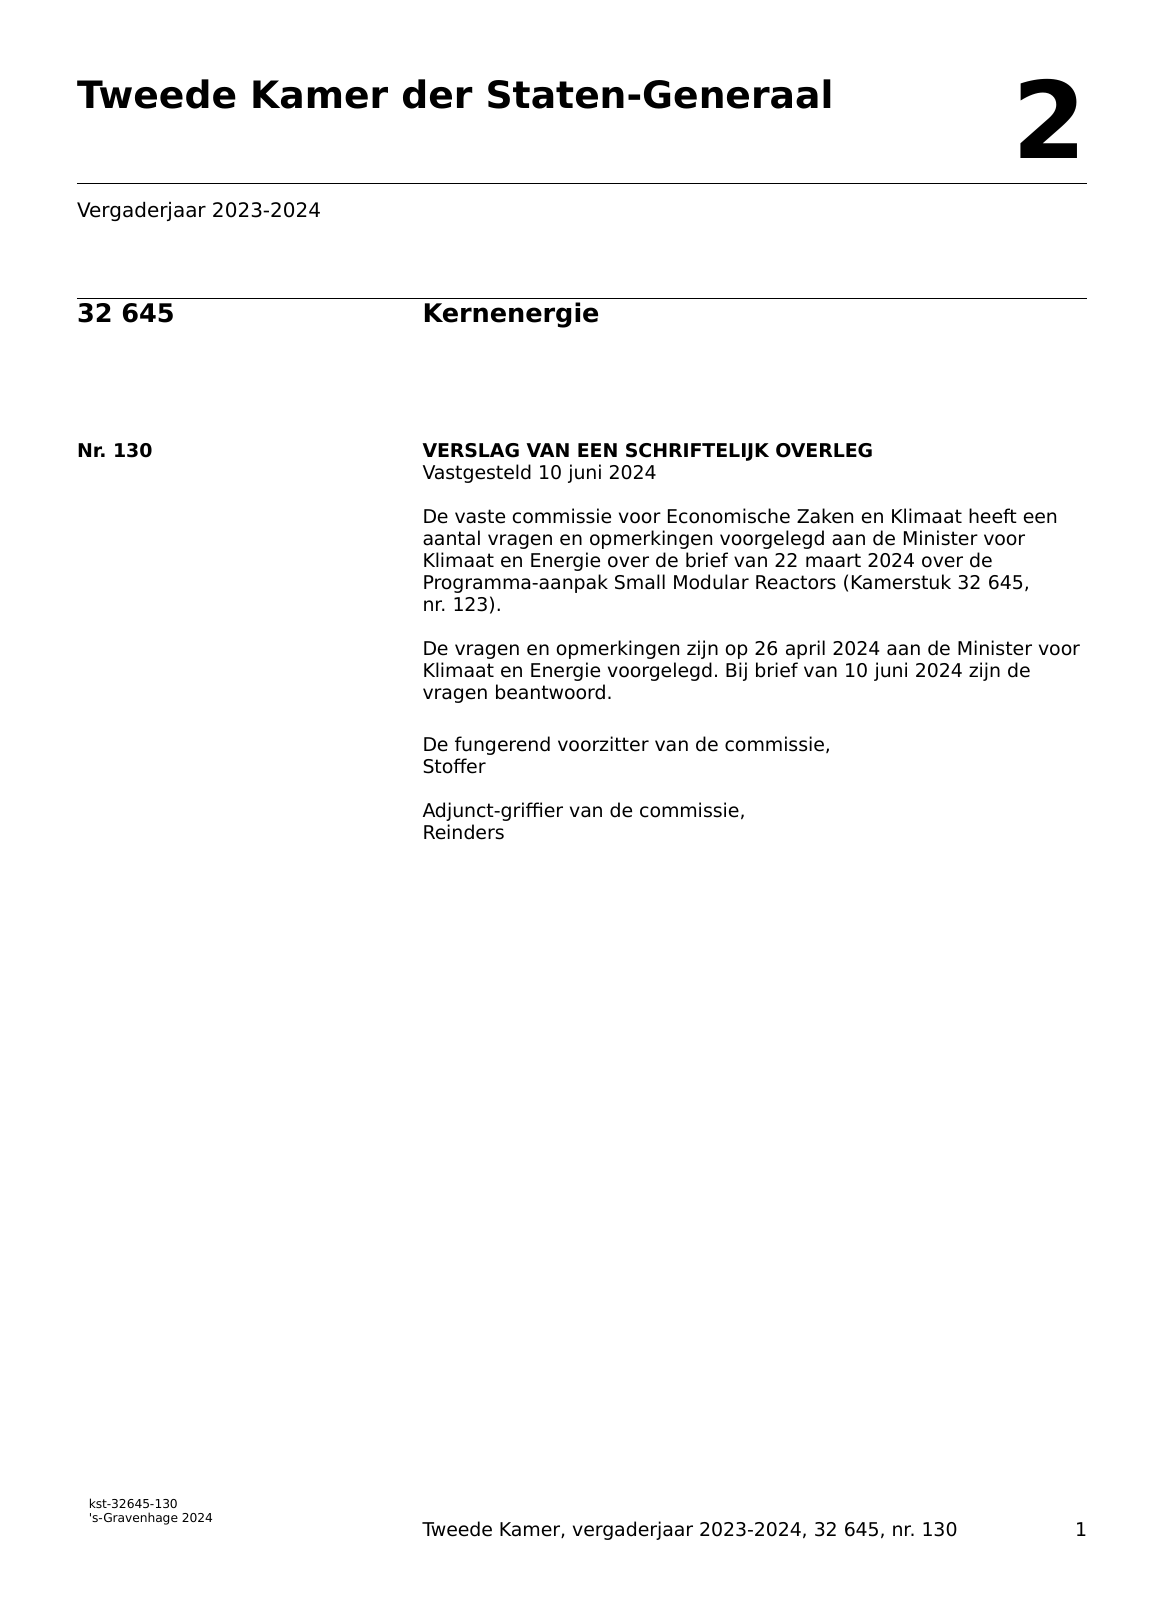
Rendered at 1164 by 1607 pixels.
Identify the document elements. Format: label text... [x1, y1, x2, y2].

table_header Tweede Kamer der Staten-Generaal [77, 59, 886, 183]
subtitle Nr. 130 VERSLAG VAN EEN SCHRIFTELIJK OVERLEG [77, 440, 1087, 462]
text Adjunct-griffier van de commissie, Reinders [422, 800, 1087, 844]
table_header 2 [886, 59, 1087, 183]
text kst-32645-130 [88, 1497, 323, 1511]
subtitle 32 645 Kernenergie [77, 299, 1087, 329]
text De vaste commissie voor Economische Zaken en Klimaat heeft een aantal vragen en opmerkingen voorgelegd aan de Minister voor Klimaat en Energie over de brief van 22 maart 2024 over de Programma-aanpak Small Modular Reactors (Kamerstuk 32 645, nr. 123). [422, 506, 1087, 616]
table_cell Vergaderjaar 2023-2024 [77, 184, 1087, 298]
text 's-Gravenhage 2024 [88, 1511, 323, 1525]
text De fungerend voorzitter van de commissie, Stoffer [422, 734, 1087, 778]
text Vastgesteld 10 juni 2024 [422, 462, 1087, 484]
text De vragen en opmerkingen zijn op 26 april 2024 aan de Minister voor Klimaat en Energie voorgelegd. Bij brief van 10 juni 2024 zijn de vragen beantwoord. [422, 638, 1087, 704]
